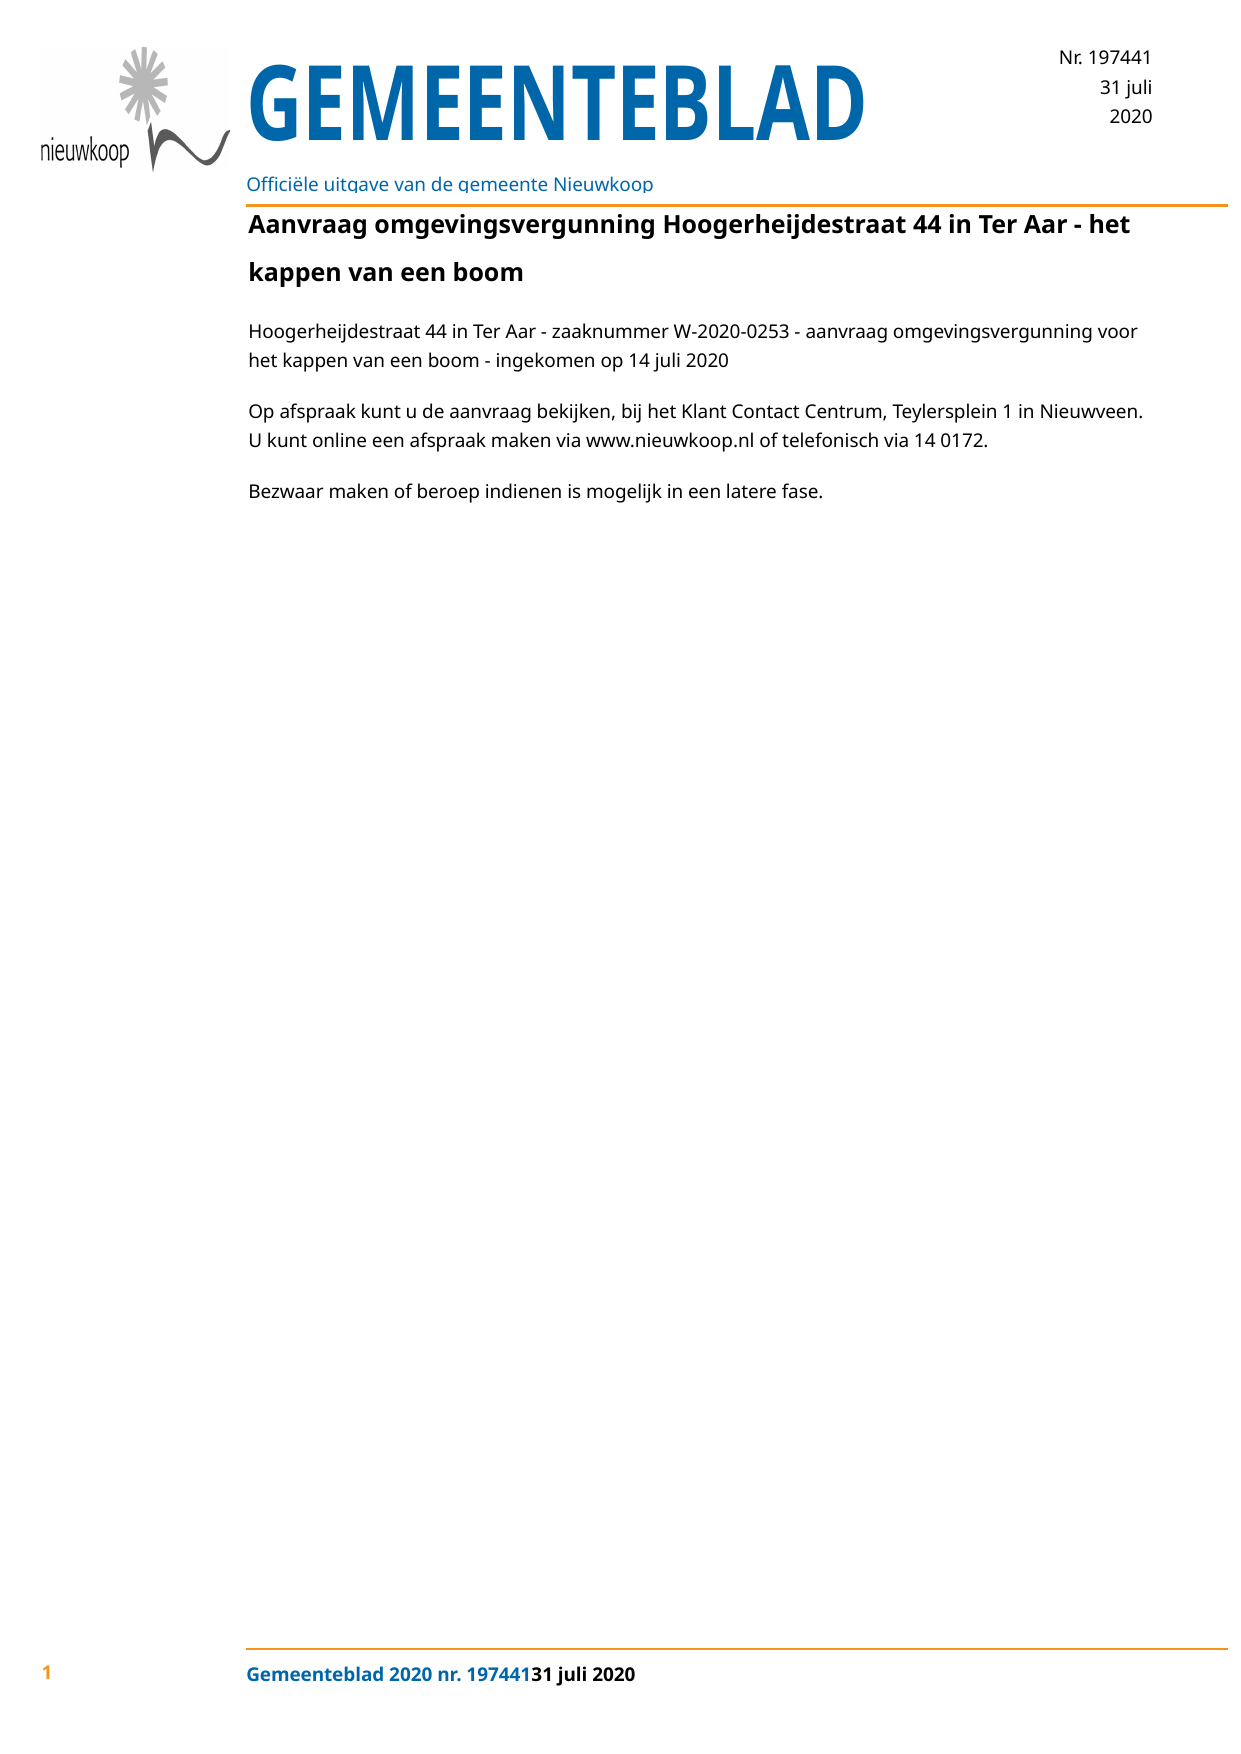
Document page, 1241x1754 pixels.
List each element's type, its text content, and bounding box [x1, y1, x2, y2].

picture [41, 47, 231, 172]
text Bezwaar maken of beroep indienen is mogelijk in een latere fase. [248, 478, 1152, 504]
text Aanvraag omgevingsvergunning Hoogerheijdestraat 44 in Ter Aar - het kappen van een boom [248, 207, 1152, 288]
text Hoogerheijdestraat 44 in Ter Aar - zaaknummer W-2020-0253 - aanvraag omgevingsvergunning voor het kappen van een boom - ingekomen op 14 juli 2020 [248, 318, 1152, 373]
text Op afspraak kunt u de aanvraag bekijken, bij het Klant Contact Centrum, Teylersplein 1 in Nieuwveen. U kunt online een afspraak maken via www.nieuwkoop.nl of telefonisch via 14 0172. [248, 398, 1152, 453]
